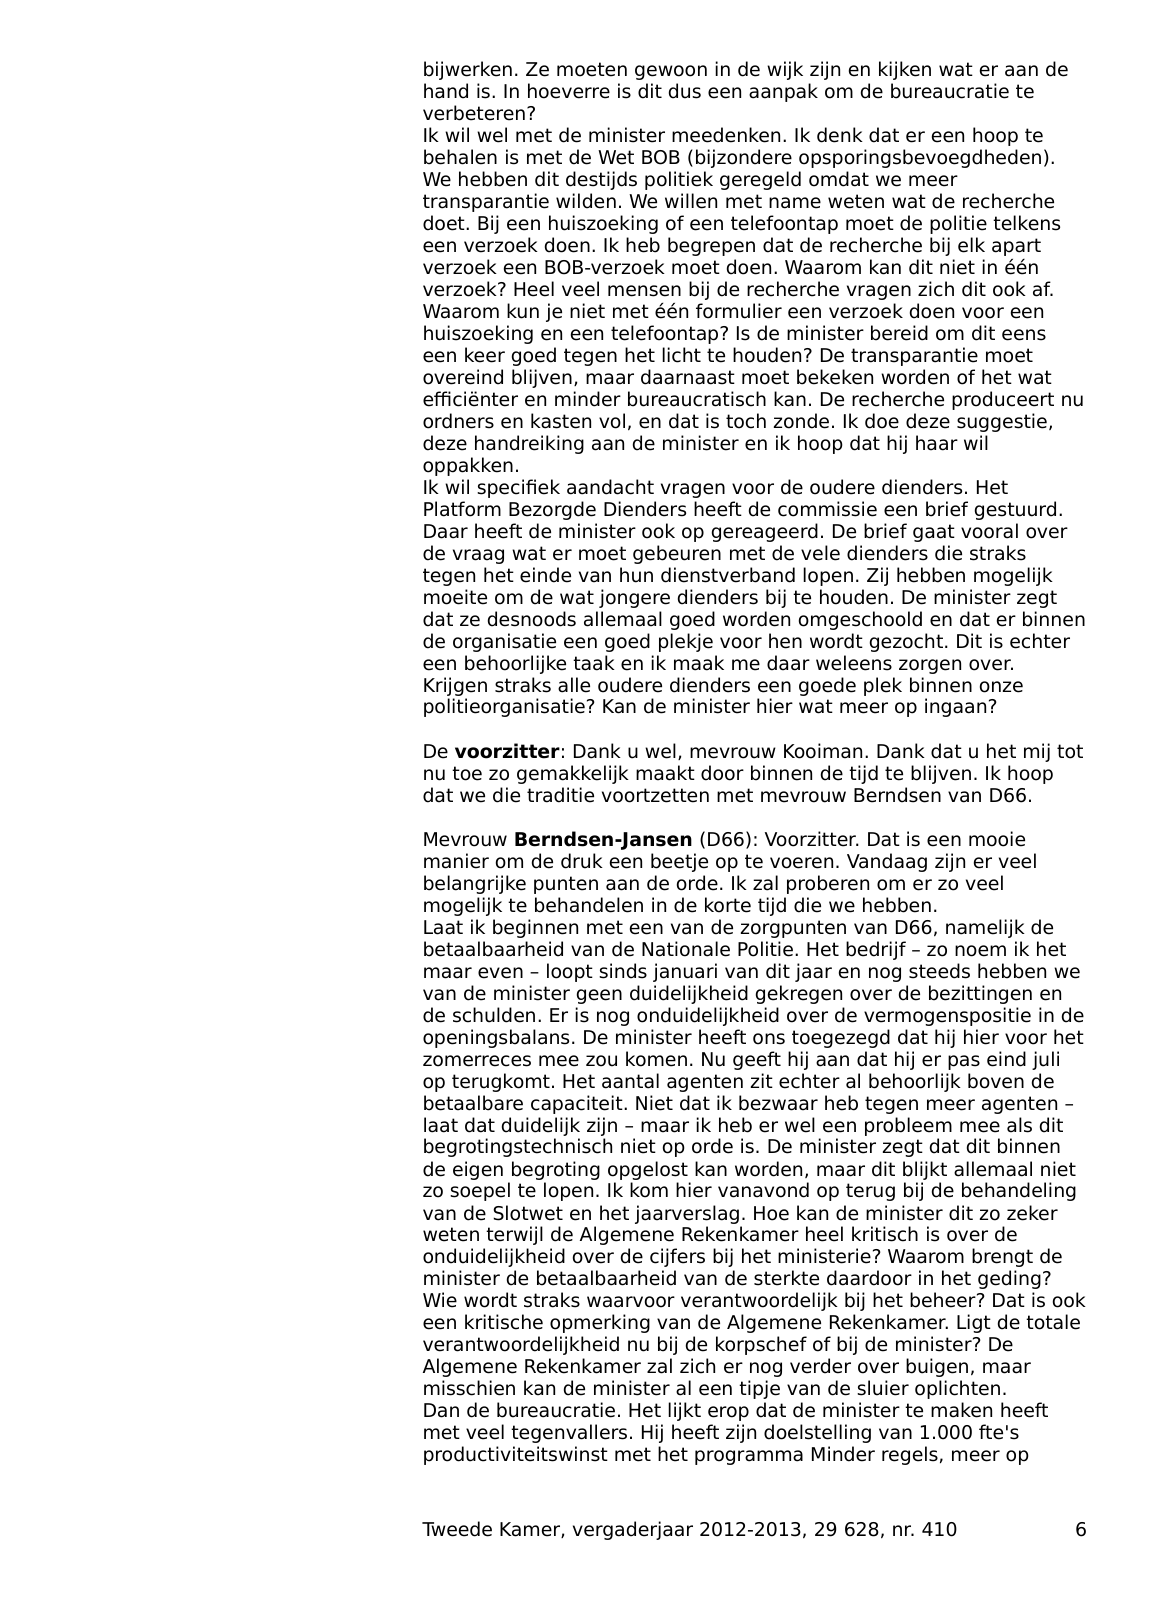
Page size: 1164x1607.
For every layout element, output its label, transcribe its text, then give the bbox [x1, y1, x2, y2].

text Mevrouw Berndsen-Jansen (D66): Voorzitter. Dat is een mooie manier om de druk een beetje op te voeren. Vandaag zijn er veel belangrijke punten aan de orde. Ik zal proberen om er zo veel mogelijk te behandelen in de korte tijd die we hebben. [422, 829, 1087, 917]
text Ik wil wel met de minister meedenken. Ik denk dat er een hoop te behalen is met de Wet BOB (bijzondere opsporingsbevoegdheden). We hebben dit destijds politiek geregeld omdat we meer transparantie wilden. We willen met name weten wat de recherche doet. Bij een huiszoeking of een telefoontap moet de politie telkens een verzoek doen. Ik heb begrepen dat de recherche bij elk apart verzoek een BOB-verzoek moet doen. Waarom kan dit niet in één verzoek? Heel veel mensen bij de recherche vragen zich dit ook af. Waarom kun je niet met één formulier een verzoek doen voor een huiszoeking en een telefoontap? Is de minister bereid om dit eens een keer goed tegen het licht te houden? De transparantie moet overeind blijven, maar daarnaast moet bekeken worden of het wat efficiënter en minder bureaucratisch kan. De recherche produceert nu ordners en kasten vol, en dat is toch zonde. Ik doe deze suggestie, deze handreiking aan de minister en ik hoop dat hij haar wil oppakken. [422, 125, 1087, 477]
text bijwerken. Ze moeten gewoon in de wijk zijn en kijken wat er aan de hand is. In hoeverre is dit dus een aanpak om de bureaucratie te verbeteren? [422, 59, 1087, 125]
text Ik wil specifiek aandacht vragen voor de oudere dienders. Het Platform Bezorgde Dienders heeft de commissie een brief gestuurd. Daar heeft de minister ook op gereageerd. De brief gaat vooral over de vraag wat er moet gebeuren met de vele dienders die straks tegen het einde van hun dienstverband lopen. Zij hebben mogelijk moeite om de wat jongere dienders bij te houden. De minister zegt dat ze desnoods allemaal goed worden omgeschoold en dat er binnen de organisatie een goed plekje voor hen wordt gezocht. Dit is echter een behoorlijke taak en ik maak me daar weleens zorgen over. Krijgen straks alle oudere dienders een goede plek binnen onze politieorganisatie? Kan de minister hier wat meer op ingaan? [422, 477, 1087, 718]
text Dan de bureaucratie. Het lijkt erop dat de minister te maken heeft met veel tegenvallers. Hij heeft zijn doelstelling van 1.000 fte's productiviteitswinst met het programma Minder regels, meer op [422, 1400, 1087, 1466]
text De voorzitter: Dank u wel, mevrouw Kooiman. Dank dat u het mij tot nu toe zo gemakkelijk maakt door binnen de tijd te blijven. Ik hoop dat we die traditie voortzetten met mevrouw Berndsen van D66. [422, 741, 1087, 807]
text Laat ik beginnen met een van de zorgpunten van D66, namelijk de betaalbaarheid van de Nationale Politie. Het bedrijf – zo noem ik het maar even – loopt sinds januari van dit jaar en nog steeds hebben we van de minister geen duidelijkheid gekregen over de bezittingen en de schulden. Er is nog onduidelijkheid over de vermogenspositie in de openingsbalans. De minister heeft ons toegezegd dat hij hier voor het zomerreces mee zou komen. Nu geeft hij aan dat hij er pas eind juli op terugkomt. Het aantal agenten zit echter al behoorlijk boven de betaalbare capaciteit. Niet dat ik bezwaar heb tegen meer agenten – laat dat duidelijk zijn – maar ik heb er wel een probleem mee als dit begrotingstechnisch niet op orde is. De minister zegt dat dit binnen de eigen begroting opgelost kan worden, maar dit blijkt allemaal niet zo soepel te lopen. Ik kom hier vanavond op terug bij de behandeling van de Slotwet en het jaarverslag. Hoe kan de minister dit zo zeker weten terwijl de Algemene Rekenkamer heel kritisch is over de onduidelijkheid over de cijfers bij het ministerie? Waarom brengt de minister de betaalbaarheid van de sterkte daardoor in het geding? Wie wordt straks waarvoor verantwoordelijk bij het beheer? Dat is ook een kritische opmerking van de Algemene Rekenkamer. Ligt de totale verantwoordelijkheid nu bij de korpschef of bij de minister? De Algemene Rekenkamer zal zich er nog verder over buigen, maar misschien kan de minister al een tipje van de sluier oplichten. [422, 917, 1087, 1400]
